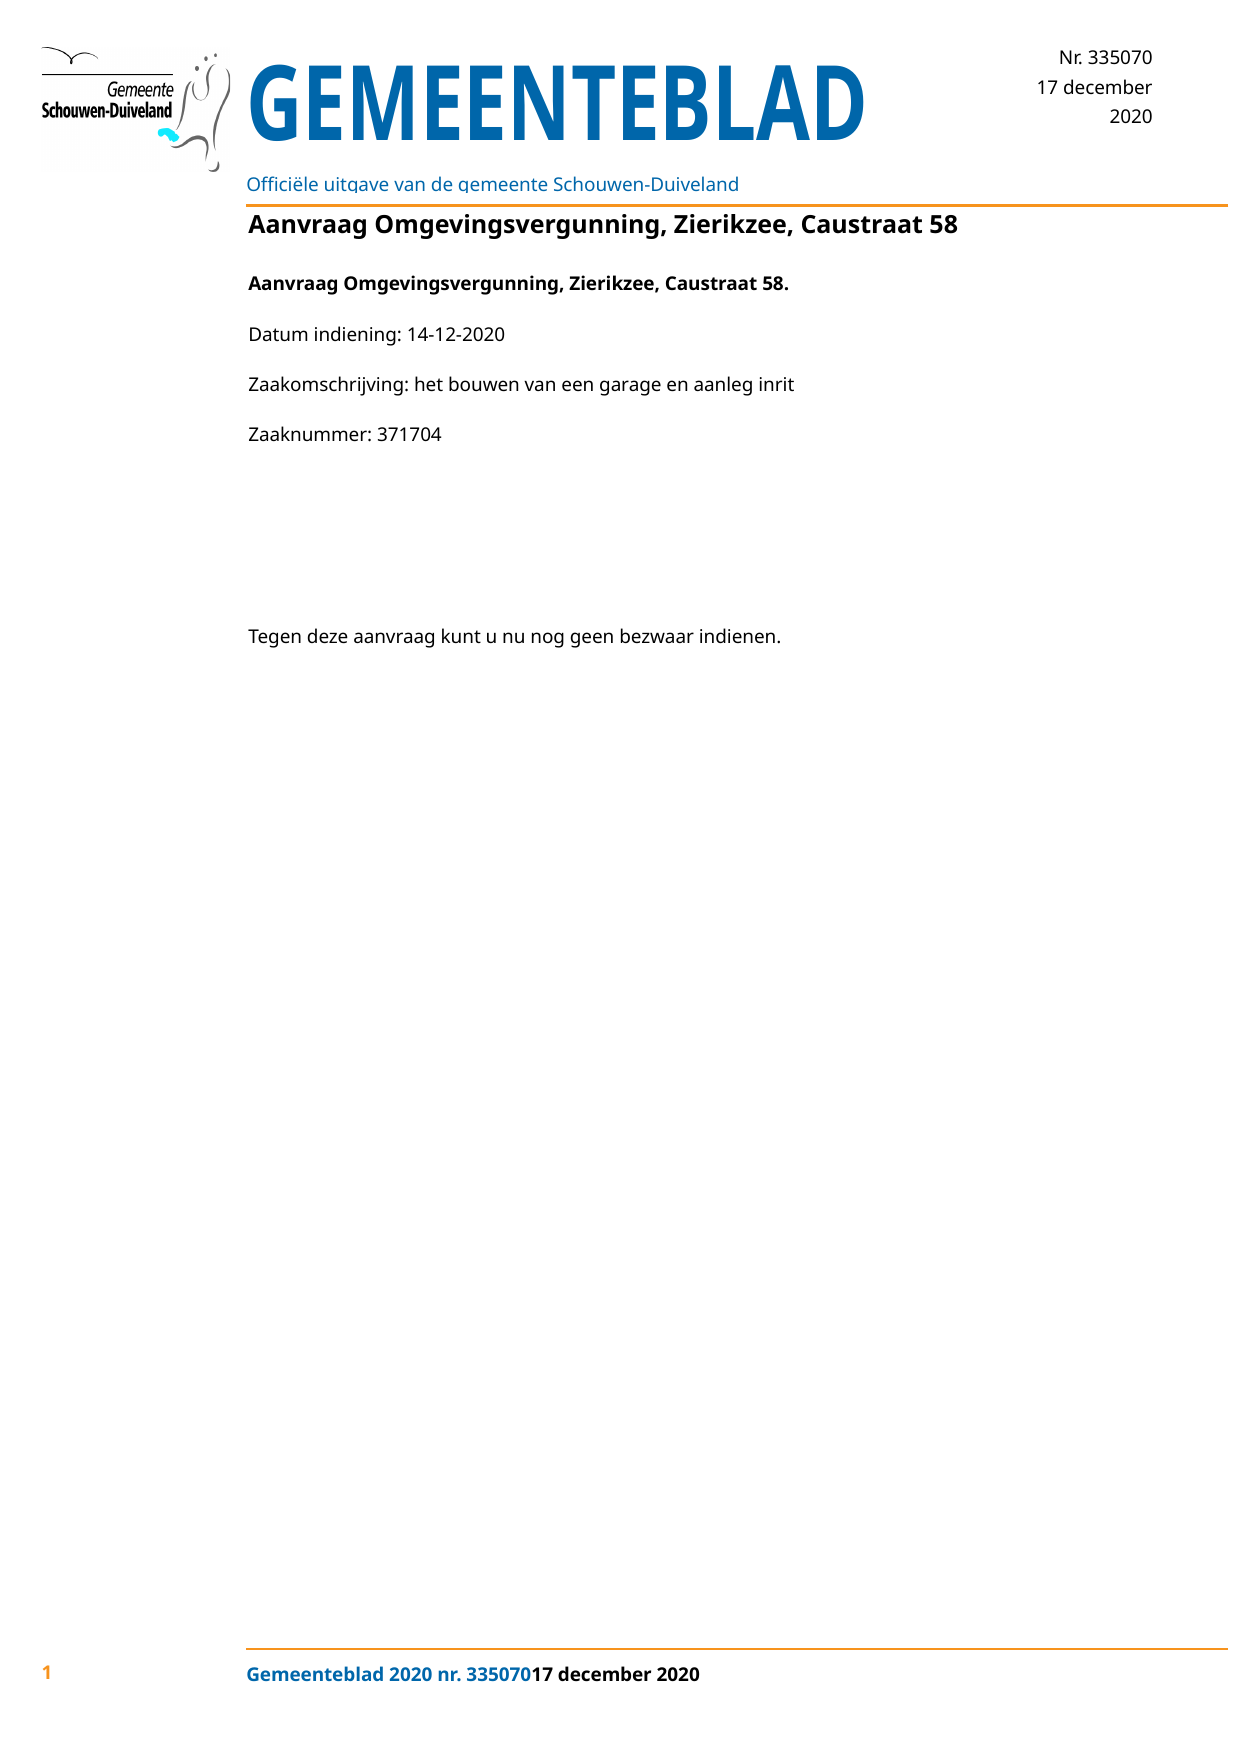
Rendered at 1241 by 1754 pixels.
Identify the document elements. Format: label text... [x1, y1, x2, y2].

text Zaakomschrijving: het bouwen van een garage en aanleg inrit [248, 371, 1152, 397]
text Aanvraag Omgevingsvergunning, Zierikzee, Caustraat 58 [248, 207, 1152, 241]
text Datum indiening: 14-12-2020 [248, 321, 1152, 346]
picture [41, 47, 231, 172]
text Tegen deze aanvraag kunt u nu nog geen bezwaar indienen. [248, 623, 1152, 649]
text Aanvraag Omgevingsvergunning, Zierikzee, Caustraat 58. [248, 270, 1152, 296]
text Zaaknummer: 371704 [248, 422, 1152, 447]
